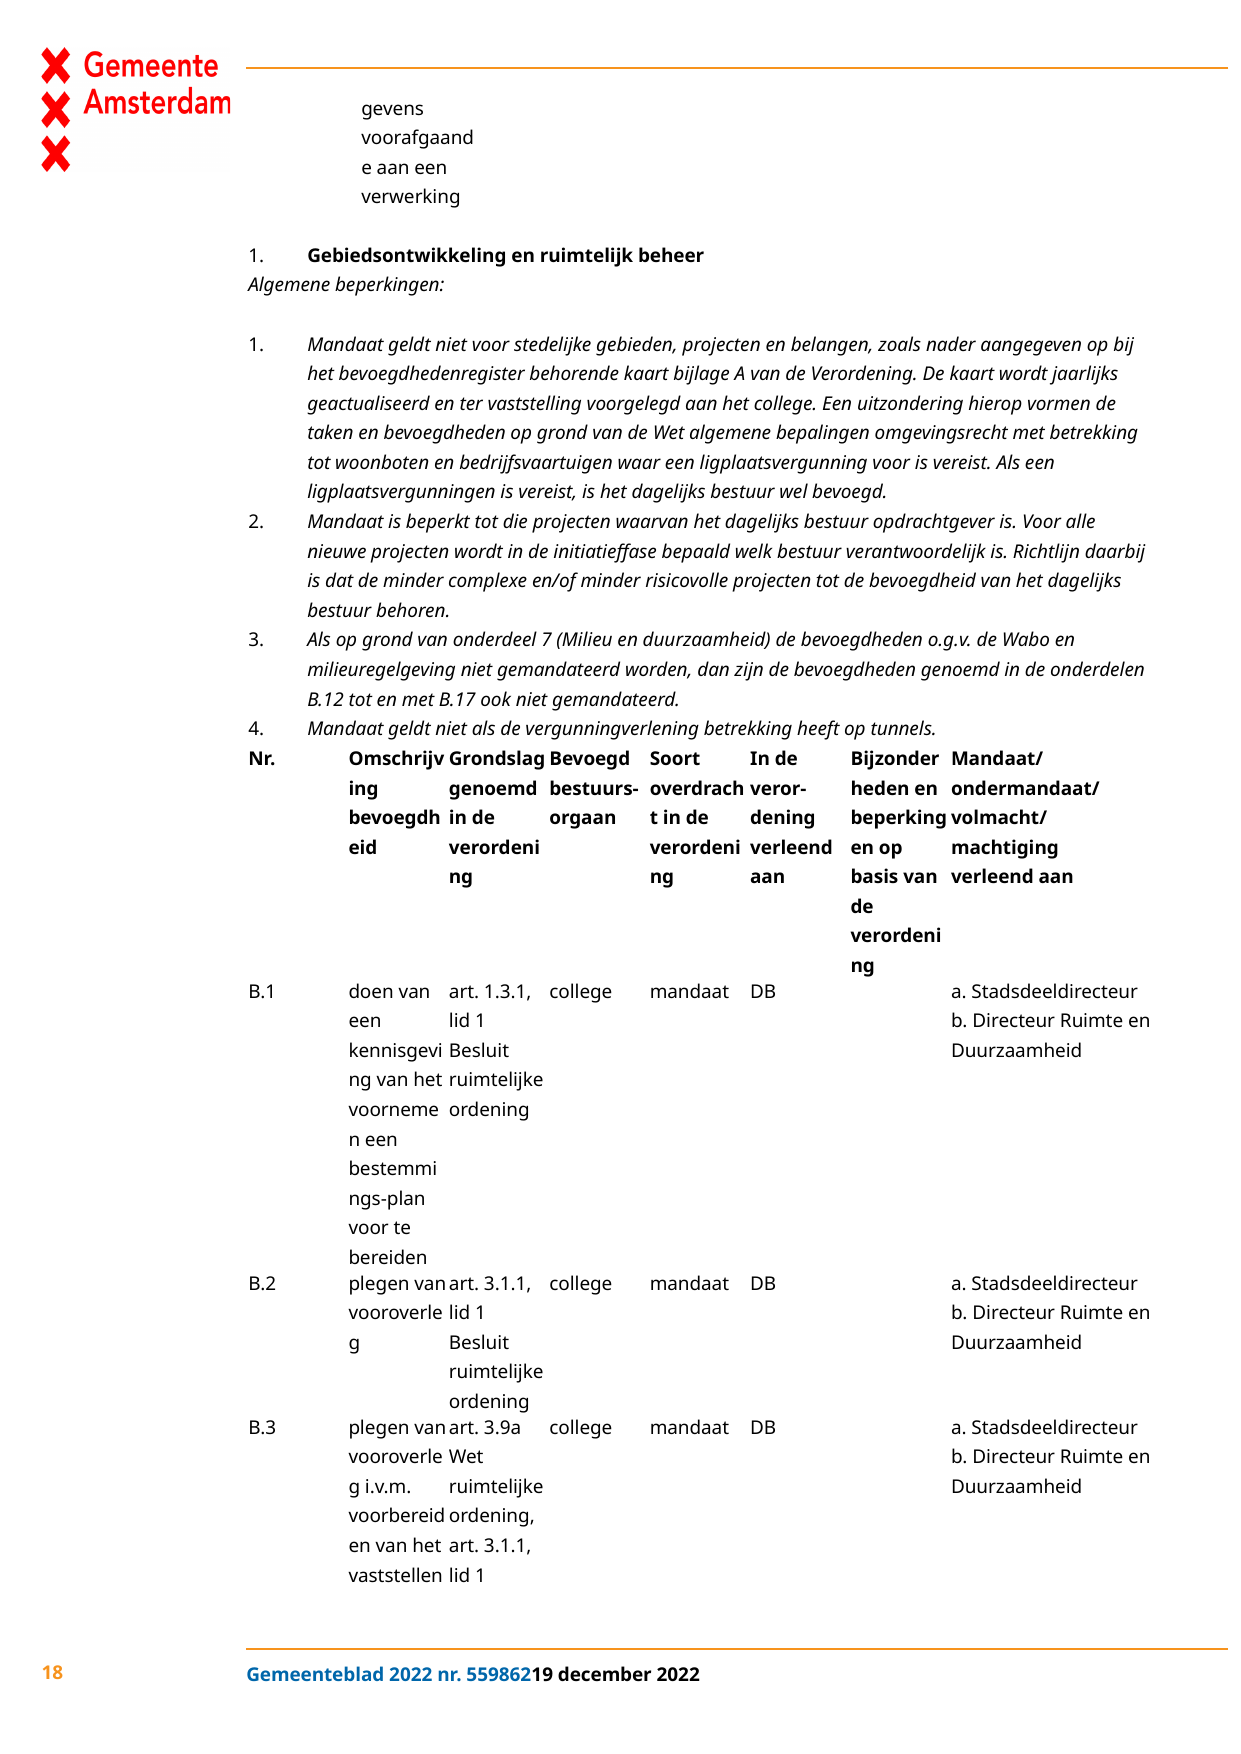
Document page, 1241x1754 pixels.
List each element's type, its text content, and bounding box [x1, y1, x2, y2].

table_cell B.3 [248, 1414, 348, 1588]
table_cell plegen van vooroverleg [348, 1270, 449, 1414]
list Mandaat geldt niet als de vergunningverlening betrekking heeft op tunnels. [248, 715, 1152, 741]
list Als op grond van onderdeel 7 (Milieu en duurzaamheid) de bevoegdheden o.g.v. de Wabo en milieuregelgeving niet gemandateerd worden, dan zijn de bevoegdheden genoemd in de onderdelen B.12 tot en met B.17 ook niet gemandateerd. [248, 627, 1152, 712]
table_header In de veror-dening verleend aan [750, 745, 850, 978]
table_cell [700, 95, 813, 209]
table_cell a. Stadsdeeldirecteur b. Directeur Ruimte en Duurzaamheid [951, 978, 1152, 1270]
table_header Nr. [248, 745, 348, 978]
table_cell [850, 978, 951, 1270]
table_cell college [549, 1270, 649, 1414]
table_cell mandaat [650, 978, 750, 1270]
table_cell B.2 [248, 1270, 348, 1414]
table_cell mandaat [650, 1270, 750, 1414]
list Mandaat is beperkt tot die projecten waarvan het dagelijks bestuur opdrachtgever is. Voor alle nieuwe projecten wordt in de initiatieffase bepaald welk bestuur verantwoordelijk is. Richtlijn daarbij is dat de minder complexe en/of minder risicovolle projecten tot de bevoegdheid van het dagelijks bestuur behoren. [248, 508, 1152, 623]
picture [41, 47, 231, 172]
table_header Bijzonderheden en beperkingen op basis van de verordening [850, 745, 951, 978]
table_cell a. Stadsdeeldirecteur b. Directeur Ruimte en Duurzaamheid [951, 1270, 1152, 1414]
list Mandaat geldt niet voor stedelijke gebieden, projecten en belangen, zoals nader aangegeven op bij het bevoegdhedenregister behorende kaart bijlage A van de Verordening. De kaart wordt jaarlijks geactualiseerd en ter vaststelling voorgelegd aan het college. Een uitzondering hierop vormen de taken en bevoegdheden op grond van de Wet algemene bepalingen omgevingsrecht met betrekking tot woonboten en bedrijfsvaartuigen waar een ligplaatsvergunning voor is vereist. Als een ligplaatsvergunningen is vereist, is het dagelijks bestuur wel bevoegd. [248, 331, 1152, 504]
table_header Grondslag genoemd in de verordening [449, 745, 549, 978]
table_cell DB [750, 1270, 850, 1414]
table_cell art. 3.9a Wet ruimtelijke ordening, art. 3.1.1, lid 1 [449, 1414, 549, 1588]
table_cell art. 3.1.1, lid 1 Besluit ruimtelijke ordening [449, 1270, 549, 1414]
table_cell college [549, 1414, 649, 1588]
table_header Soort overdracht in de verordening [650, 745, 750, 978]
table_cell [587, 95, 700, 209]
table_cell doen van een kennisgeving van het voornemen een bestemmings-plan voor te bereiden [348, 978, 449, 1270]
table_cell mandaat [650, 1414, 750, 1588]
table_cell a. Stadsdeeldirecteur b. Directeur Ruimte en Duurzaamheid [951, 1414, 1152, 1588]
table_cell college [549, 978, 649, 1270]
table_cell [926, 95, 1038, 209]
table_cell DB [750, 978, 850, 1270]
table_header Bevoegd bestuurs-orgaan [549, 745, 649, 978]
table_cell [850, 1414, 951, 1588]
table_cell [1039, 95, 1152, 209]
list Gebiedsontwikkeling en ruimtelijk beheer [248, 242, 1152, 268]
table_cell [248, 95, 361, 209]
table_cell gevens voorafgaande aan een verwerking [361, 95, 474, 209]
table_cell [474, 95, 587, 209]
table_header Mandaat/ondermandaat/ volmacht/machtiging verleend aan [951, 745, 1152, 978]
table_header Omschrijving bevoegdheid [348, 745, 449, 978]
table_cell [850, 1270, 951, 1414]
table_cell plegen van vooroverleg i.v.m. voorbereiden van het vaststellen [348, 1414, 449, 1588]
table_cell [813, 95, 926, 209]
table_cell art. 1.3.1, lid 1 Besluit ruimtelijke ordening [449, 978, 549, 1270]
text Algemene beperkingen: [248, 272, 1152, 297]
table_cell B.1 [248, 978, 348, 1270]
table_cell DB [750, 1414, 850, 1588]
